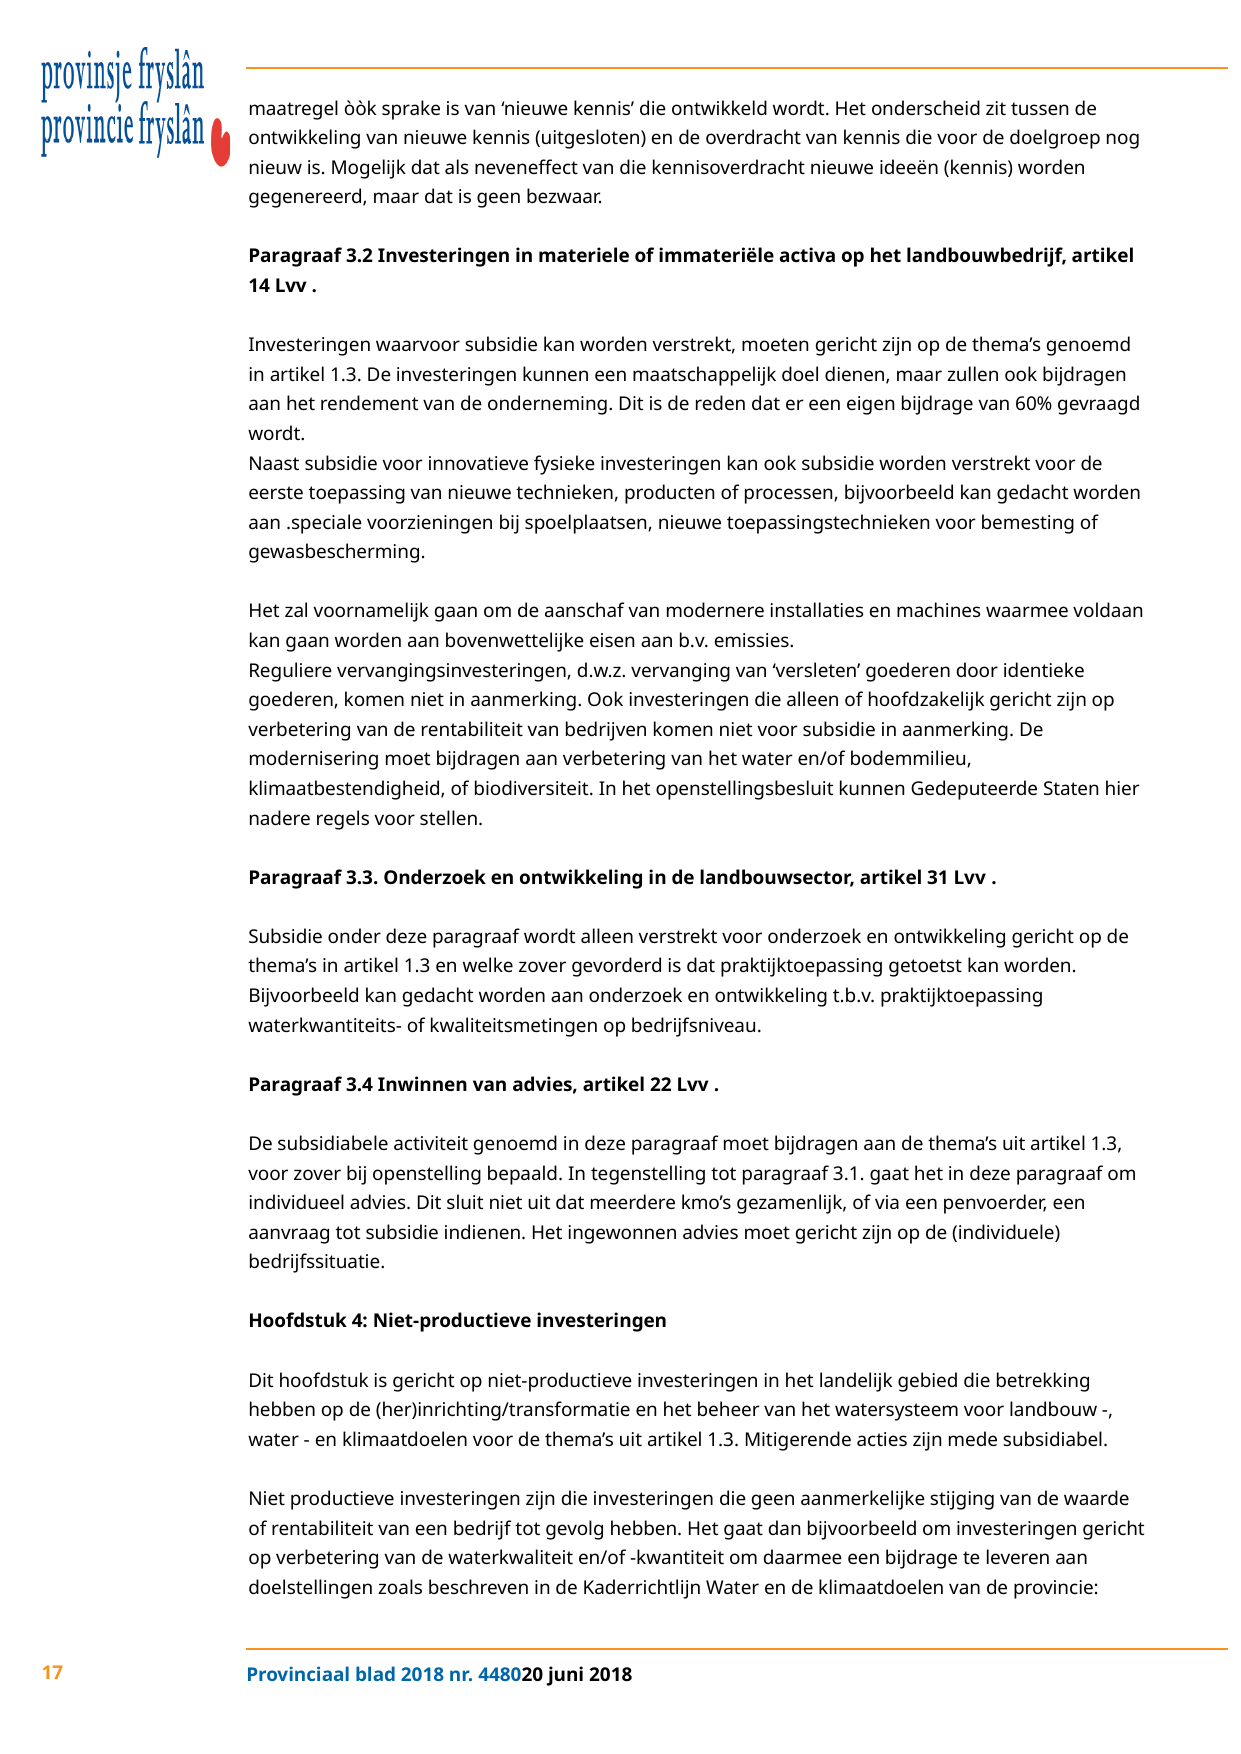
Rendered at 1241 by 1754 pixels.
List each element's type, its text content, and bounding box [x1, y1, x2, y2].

text Naast subsidie voor innovatieve fysieke investeringen kan ook subsidie worden verstrekt voor de eerste toepassing van nieuwe technieken, producten of processen, bijvoorbeeld kan gedacht worden aan .speciale voorzieningen bij spoelplaatsen, nieuwe toepassingstechnieken voor bemesting of gewasbescherming. [248, 450, 1152, 564]
text Hoofdstuk 4: Niet-productieve investeringen [248, 1308, 1152, 1333]
picture [41, 47, 231, 172]
text Niet productieve investeringen zijn die investeringen die geen aanmerkelijke stijging van de waarde of rentabiliteit van een bedrijf tot gevolg hebben. Het gaat dan bijvoorbeeld om investeringen gericht op verbetering van de waterkwaliteit en/of -kwantiteit om daarmee een bijdrage te leveren aan doelstellingen zoals beschreven in de Kaderrichtlijn Water en de klimaatdoelen van de provincie: [248, 1485, 1152, 1600]
text Subsidie onder deze paragraaf wordt alleen verstrekt voor onderzoek en ontwikkeling gericht op de thema’s in artikel 1.3 en welke zover gevorderd is dat praktijktoepassing getoetst kan worden. Bijvoorbeeld kan gedacht worden aan onderzoek en ontwikkeling t.b.v. praktijktoepassing waterkwantiteits- of kwaliteitsmetingen op bedrijfsniveau. [248, 923, 1152, 1038]
text Reguliere vervangingsinvesteringen, d.w.z. vervanging van ‘versleten’ goederen door identieke goederen, komen niet in aanmerking. Ook investeringen die alleen of hoofdzakelijk gericht zijn op verbetering van de rentabiliteit van bedrijven komen niet voor subsidie in aanmerking. De modernisering moet bijdragen aan verbetering van het water en/of bodemmilieu, klimaatbestendigheid, of biodiversiteit. In het openstellingsbesluit kunnen Gedeputeerde Staten hier nadere regels voor stellen. [248, 657, 1152, 831]
text Het zal voornamelijk gaan om de aanschaf van modernere installaties en machines waarmee voldaan kan gaan worden aan bovenwettelijke eisen aan b.v. emissies. [248, 598, 1152, 653]
text Paragraaf 3.4 Inwinnen van advies, artikel 22 Lvv . [248, 1071, 1152, 1097]
text Paragraaf 3.2 Investeringen in materiele of immateriële activa op het landbouwbedrijf, artikel 14 Lvv . [248, 243, 1152, 298]
text Dit hoofdstuk is gericht op niet-productieve investeringen in het landelijk gebied die betrekking hebben op de (her)inrichting/transformatie en het beheer van het watersysteem voor landbouw -, water - en klimaatdoelen voor de thema’s uit artikel 1.3. Mitigerende acties zijn mede subsidiabel. [248, 1367, 1152, 1452]
text De subsidiabele activiteit genoemd in deze paragraaf moet bijdragen aan de thema’s uit artikel 1.3, voor zover bij openstelling bepaald. In tegenstelling tot paragraaf 3.1. gaat het in deze paragraaf om individueel advies. Dit sluit niet uit dat meerdere kmo’s gezamenlijk, of via een penvoerder, een aanvraag tot subsidie indienen. Het ingewonnen advies moet gericht zijn op de (individuele) bedrijfssituatie. [248, 1130, 1152, 1274]
text Investeringen waarvoor subsidie kan worden verstrekt, moeten gericht zijn op de thema’s genoemd in artikel 1.3. De investeringen kunnen een maatschappelijk doel dienen, maar zullen ook bijdragen aan het rendement van de onderneming. Dit is de reden dat er een eigen bijdrage van 60% gevraagd wordt. [248, 331, 1152, 446]
text maatregel òòk sprake is van ‘nieuwe kennis’ die ontwikkeld wordt. Het onderscheid zit tussen de ontwikkeling van nieuwe kennis (uitgesloten) en de overdracht van kennis die voor de doelgroep nog nieuw is. Mogelijk dat als neveneffect van die kennisoverdracht nieuwe ideeën (kennis) worden gegenereerd, maar dat is geen bezwaar. [248, 95, 1152, 209]
text Paragraaf 3.3. Onderzoek en ontwikkeling in de landbouwsector, artikel 31 Lvv . [248, 864, 1152, 890]
